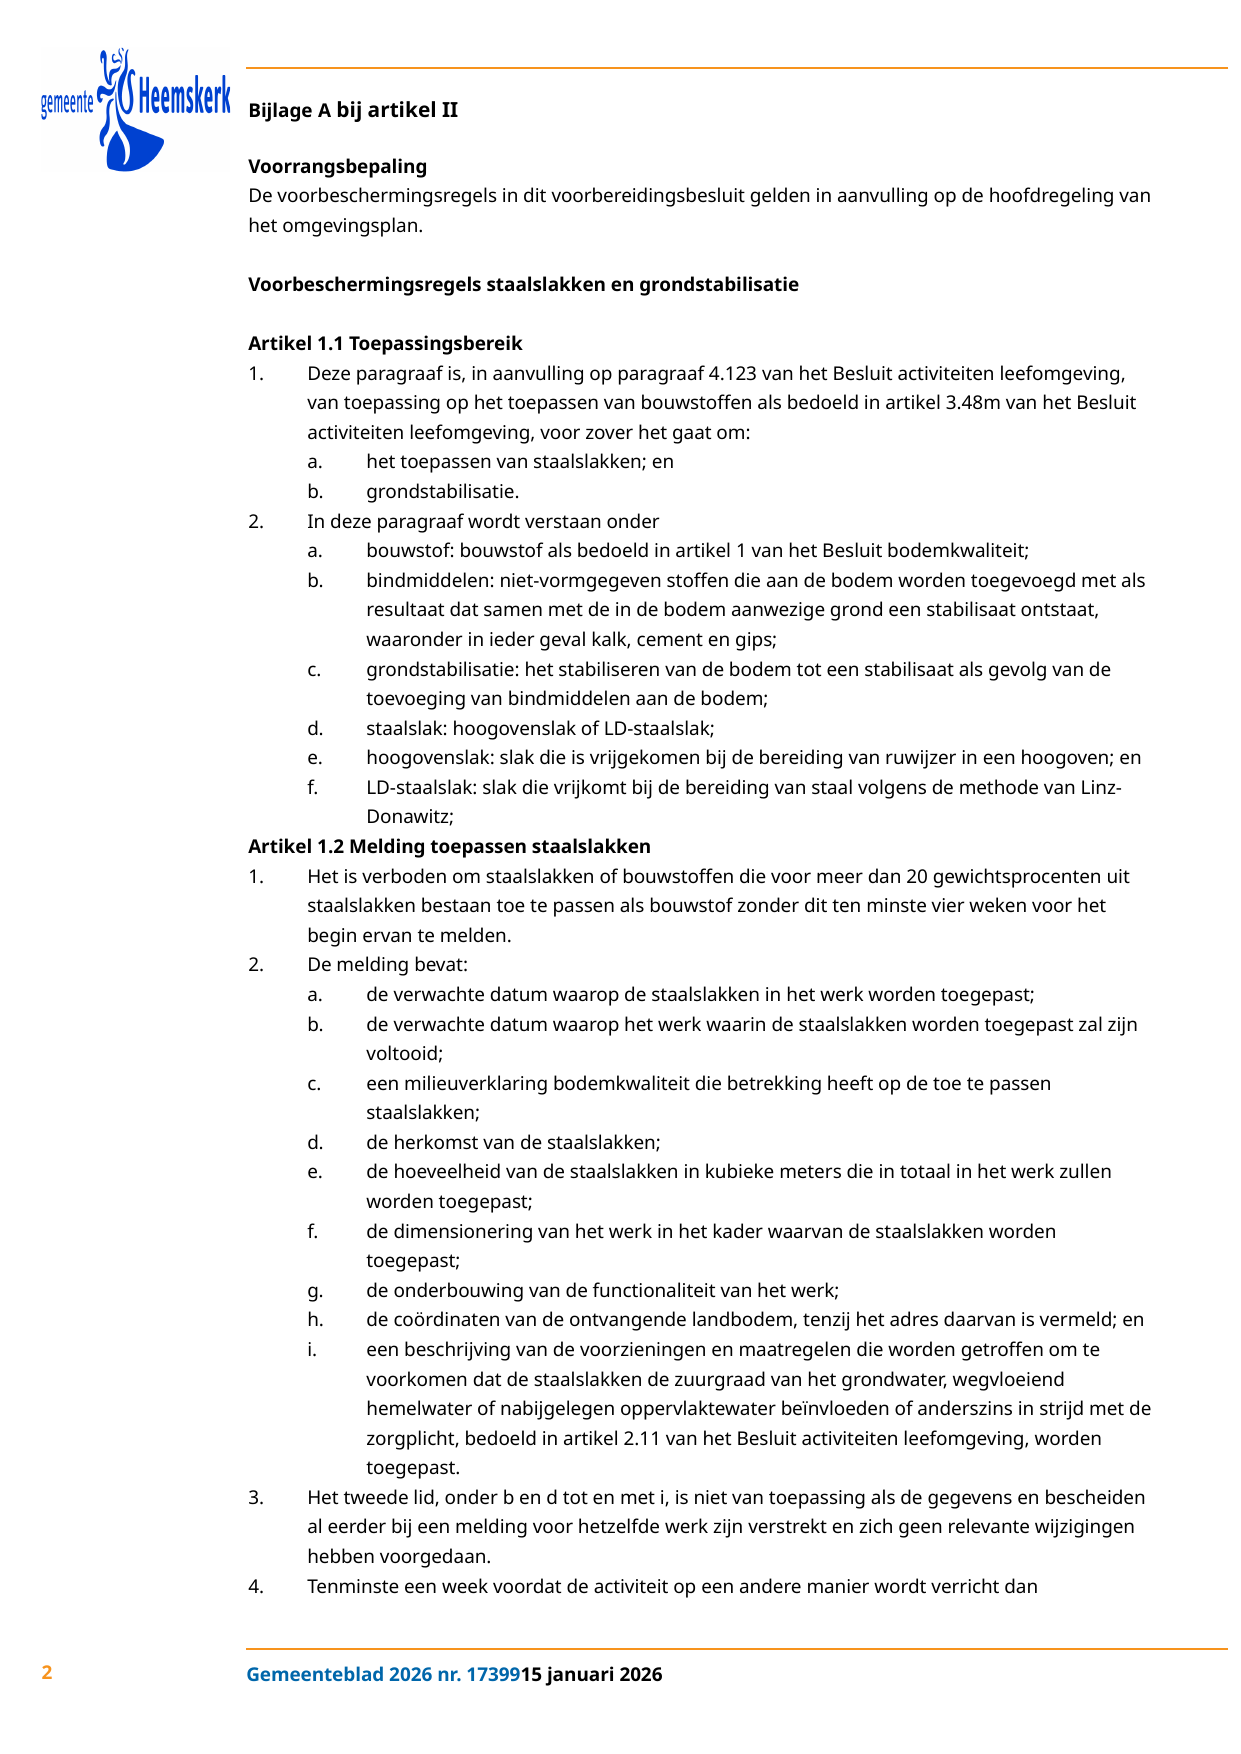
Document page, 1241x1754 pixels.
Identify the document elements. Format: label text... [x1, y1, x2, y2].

text De voorbeschermingsregels in dit voorbereidingsbesluit gelden in aanvulling op de hoofdregeling van het omgevingsplan. [248, 182, 1152, 238]
list grondstabilisatie. [307, 478, 1152, 504]
list een beschrijving van de voorzieningen en maatregelen die worden getroffen om te voorkomen dat de staalslakken de zuurgraad van het grondwater, wegvloeiend hemelwater of nabijgelegen oppervlaktewater beïnvloeden of anderszins in strijd met de zorgplicht, bedoeld in artikel 2.11 van het Besluit activiteiten leefomgeving, worden toegepast. [307, 1336, 1152, 1480]
list de onderbouwing van de functionaliteit van het werk; [307, 1277, 1152, 1303]
list Het is verboden om staalslakken of bouwstoffen die voor meer dan 20 gewichtsprocenten uit staalslakken bestaan toe te passen als bouwstof zonder dit ten minste vier weken voor het begin ervan te melden. [248, 863, 1152, 948]
list Het tweede lid, onder b en d tot en met i, is niet van toepassing als de gegevens en bescheiden al eerder bij een melding voor hetzelfde werk zijn verstrekt en zich geen relevante wijzigingen hebben voorgedaan. [248, 1484, 1152, 1569]
list de herkomst van de staalslakken; [307, 1129, 1152, 1155]
text Artikel 1.2 Melding toepassen staalslakken [248, 833, 1152, 859]
list de coördinaten van de ontvangende landbodem, tenzij het adres daarvan is vermeld; en [307, 1307, 1152, 1332]
list de verwachte datum waarop het werk waarin de staalslakken worden toegepast zal zijn voltooid; [307, 1011, 1152, 1066]
list bouwstof: bouwstof als bedoeld in artikel 1 van het Besluit bodemkwaliteit; [307, 537, 1152, 563]
list Deze paragraaf is, in aanvulling op paragraaf 4.123 van het Besluit activiteiten leefomgeving, van toepassing op het toepassen van bouwstoffen als bedoeld in artikel 3.48m van het Besluit activiteiten leefomgeving, voor zover het gaat om: [248, 360, 1152, 445]
list een milieuverklaring bodemkwaliteit die betrekking heeft op de toe te passen staalslakken; [307, 1070, 1152, 1125]
text Voorrangsbepaling [248, 153, 1152, 179]
list de dimensionering van het werk in het kader waarvan de staalslakken worden toegepast; [307, 1218, 1152, 1273]
list hoogovenslak: slak die is vrijgekomen bij de bereiding van ruwijzer in een hoogoven; en [307, 744, 1152, 770]
picture [41, 47, 231, 172]
list het toepassen van staalslakken; en [307, 449, 1152, 474]
list de verwachte datum waarop de staalslakken in het werk worden toegepast; [307, 981, 1152, 1007]
text Artikel 1.1 Toepassingsbereik [248, 330, 1152, 356]
list De melding bevat: [248, 952, 1152, 977]
list bindmiddelen: niet-vormgegeven stoffen die aan de bodem worden toegevoegd met als resultaat dat samen met de in de bodem aanwezige grond een stabilisaat ontstaat, waaronder in ieder geval kalk, cement en gips; [307, 567, 1152, 652]
text Bijlage A bij artikel II [248, 95, 1152, 123]
list LD-staalslak: slak die vrijkomt bij de bereiding van staal volgens de methode van Linz-Donawitz; [307, 774, 1152, 829]
list de hoeveelheid van de staalslakken in kubieke meters die in totaal in het werk zullen worden toegepast; [307, 1159, 1152, 1214]
list staalslak: hoogovenslak of LD-staalslak; [307, 715, 1152, 741]
list Tenminste een week voordat de activiteit op een andere manier wordt verricht dan [248, 1573, 1152, 1599]
text Voorbeschermingsregels staalslakken en grondstabilisatie [248, 271, 1152, 297]
list grondstabilisatie: het stabiliseren van de bodem tot een stabilisaat als gevolg van de toevoeging van bindmiddelen aan de bodem; [307, 656, 1152, 711]
list In deze paragraaf wordt verstaan onder [248, 508, 1152, 534]
